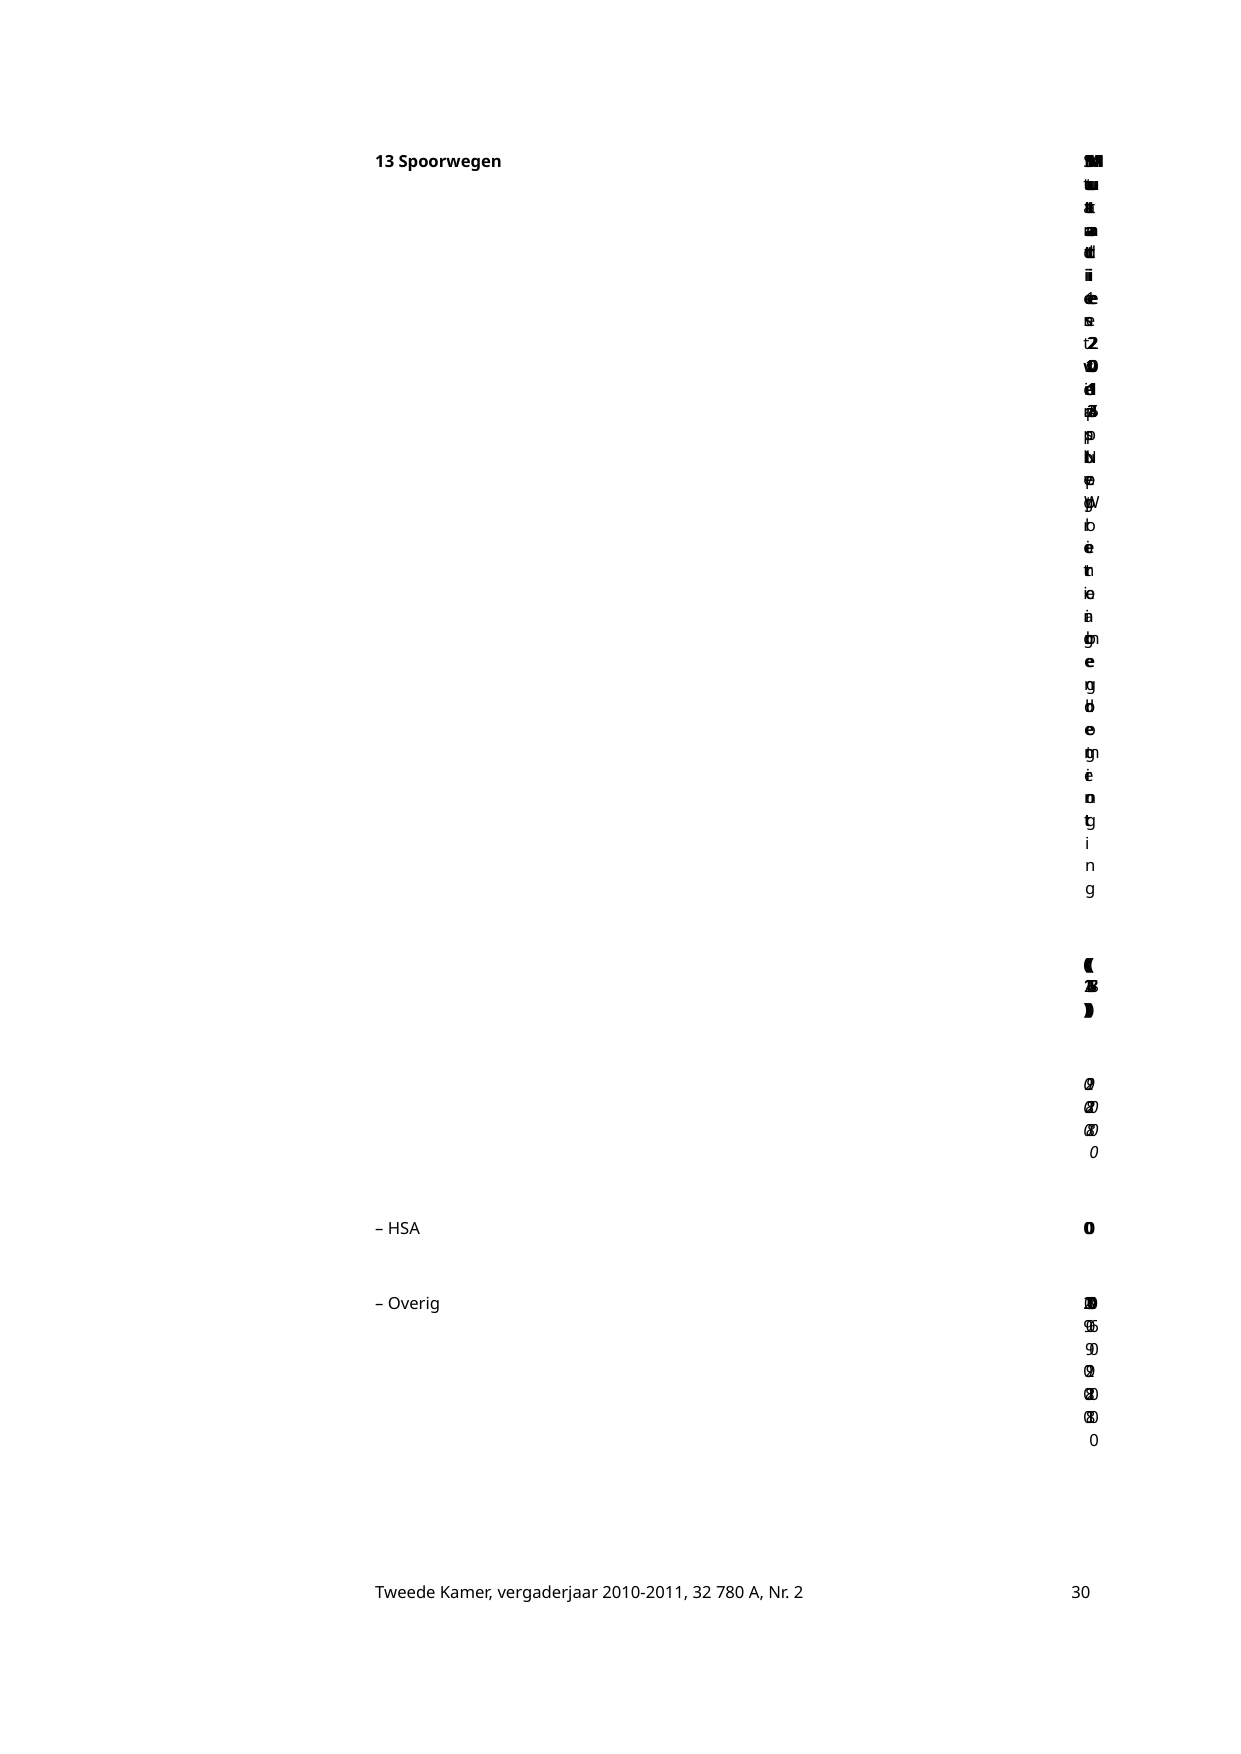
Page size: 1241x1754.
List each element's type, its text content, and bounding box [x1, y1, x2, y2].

table_header 13 Spoorwegen [375, 150, 1083, 952]
table_cell – Overig [375, 1292, 1083, 1503]
table_cell [375, 952, 1083, 1073]
table_cell – HSA [375, 1216, 1083, 1292]
table_cell [375, 1073, 1083, 1216]
